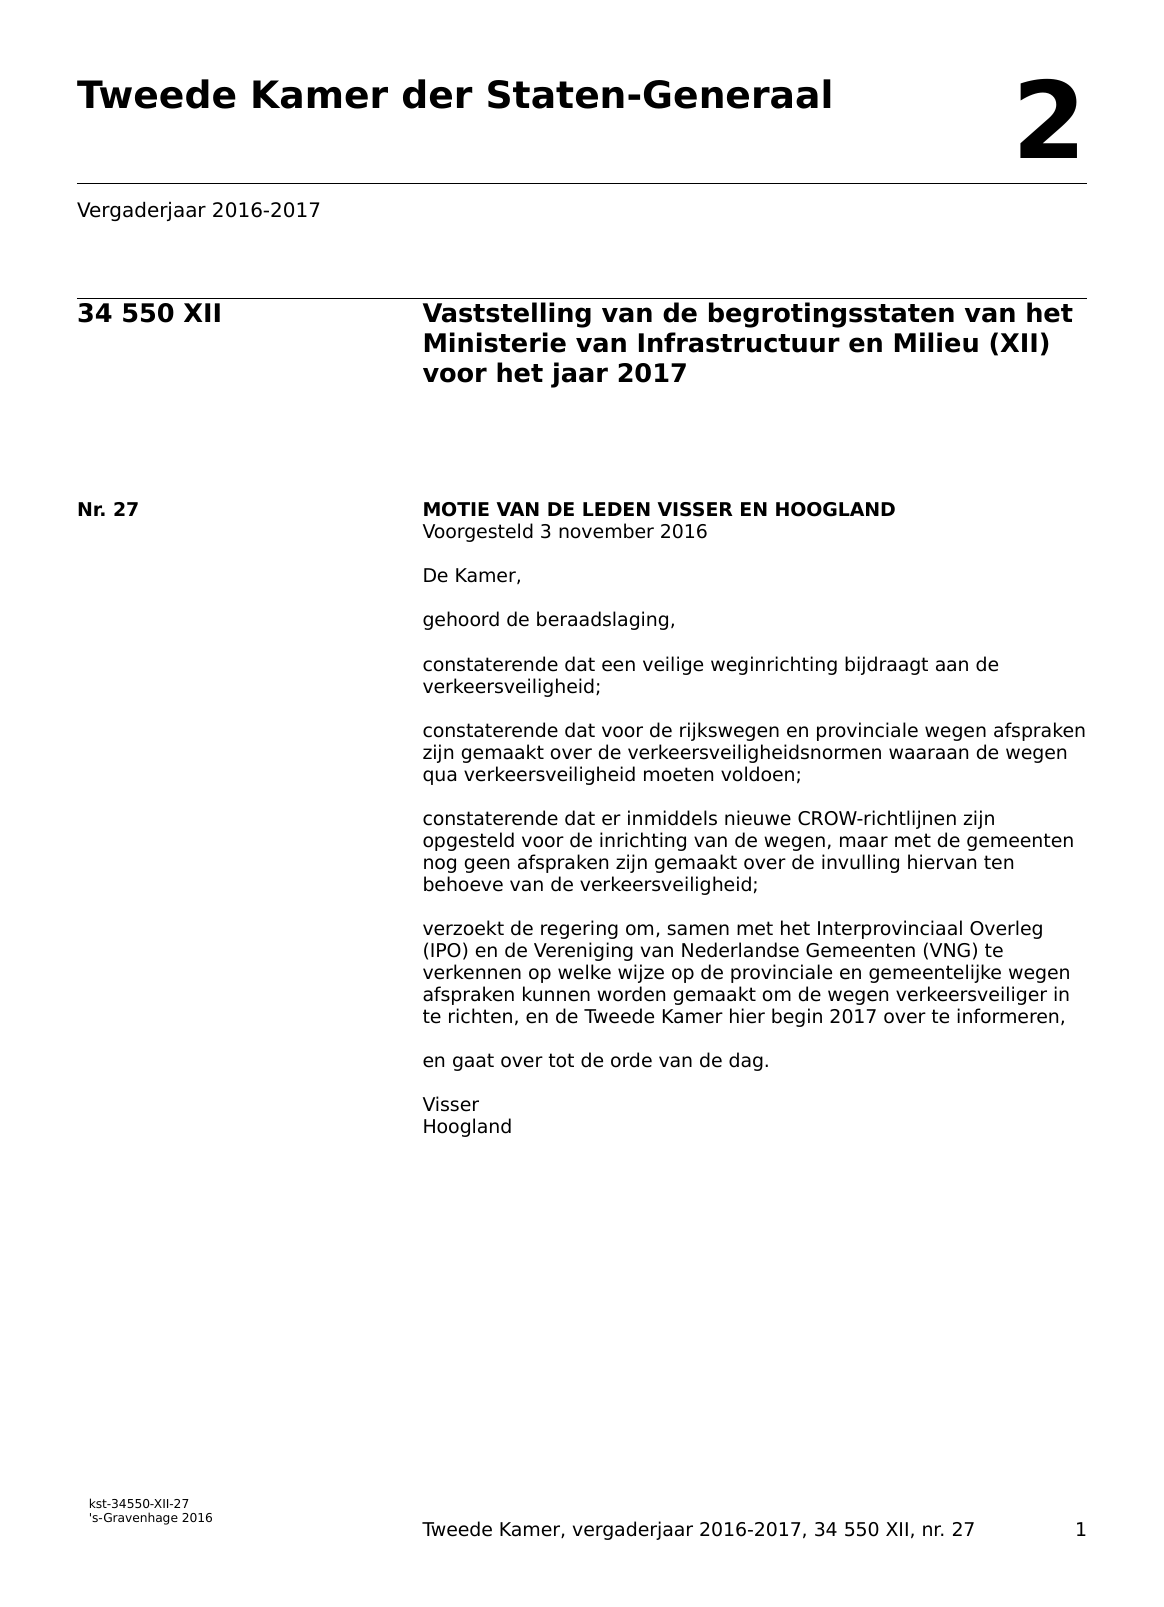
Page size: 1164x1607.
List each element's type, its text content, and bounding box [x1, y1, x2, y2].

subtitle Nr. 27 MOTIE VAN DE LEDEN VISSER EN HOOGLAND [77, 499, 1087, 521]
text constaterende dat er inmiddels nieuwe CROW-richtlijnen zijn opgesteld voor de inrichting van de wegen, maar met de gemeenten nog geen afspraken zijn gemaakt over de invulling hiervan ten behoeve van de verkeersveiligheid; [422, 808, 1087, 896]
text De Kamer, [422, 565, 1087, 587]
subtitle 34 550 XII Vaststelling van de begrotingsstaten van het Ministerie van Infrastructuur en Milieu (XII) voor het jaar 2017 [77, 299, 1087, 388]
text constaterende dat voor de rijkswegen en provinciale wegen afspraken zijn gemaakt over de verkeersveiligheidsnormen waaraan de wegen qua verkeersveiligheid moeten voldoen; [422, 720, 1087, 786]
text verzoekt de regering om, samen met het Interprovinciaal Overleg (IPO) en de Vereniging van Nederlandse Gemeenten (VNG) te verkennen op welke wijze op de provinciale en gemeentelijke wegen afspraken kunnen worden gemaakt om de wegen verkeersveiliger in te richten, en de Tweede Kamer hier begin 2017 over te informeren, [422, 918, 1087, 1028]
text Visser [422, 1094, 1087, 1116]
text 's-Gravenhage 2016 [88, 1511, 323, 1525]
table_header Tweede Kamer der Staten-Generaal [77, 59, 886, 183]
text Voorgesteld 3 november 2016 [422, 521, 1087, 543]
text constaterende dat een veilige weginrichting bijdraagt aan de verkeersveiligheid; [422, 653, 1087, 697]
text en gaat over tot de orde van de dag. [422, 1050, 1087, 1072]
table_header 2 [886, 59, 1087, 183]
table_cell Vergaderjaar 2016-2017 [77, 184, 1087, 298]
text kst-34550-XII-27 [88, 1497, 323, 1511]
text Hoogland [422, 1116, 1087, 1138]
text gehoord de beraadslaging, [422, 609, 1087, 631]
